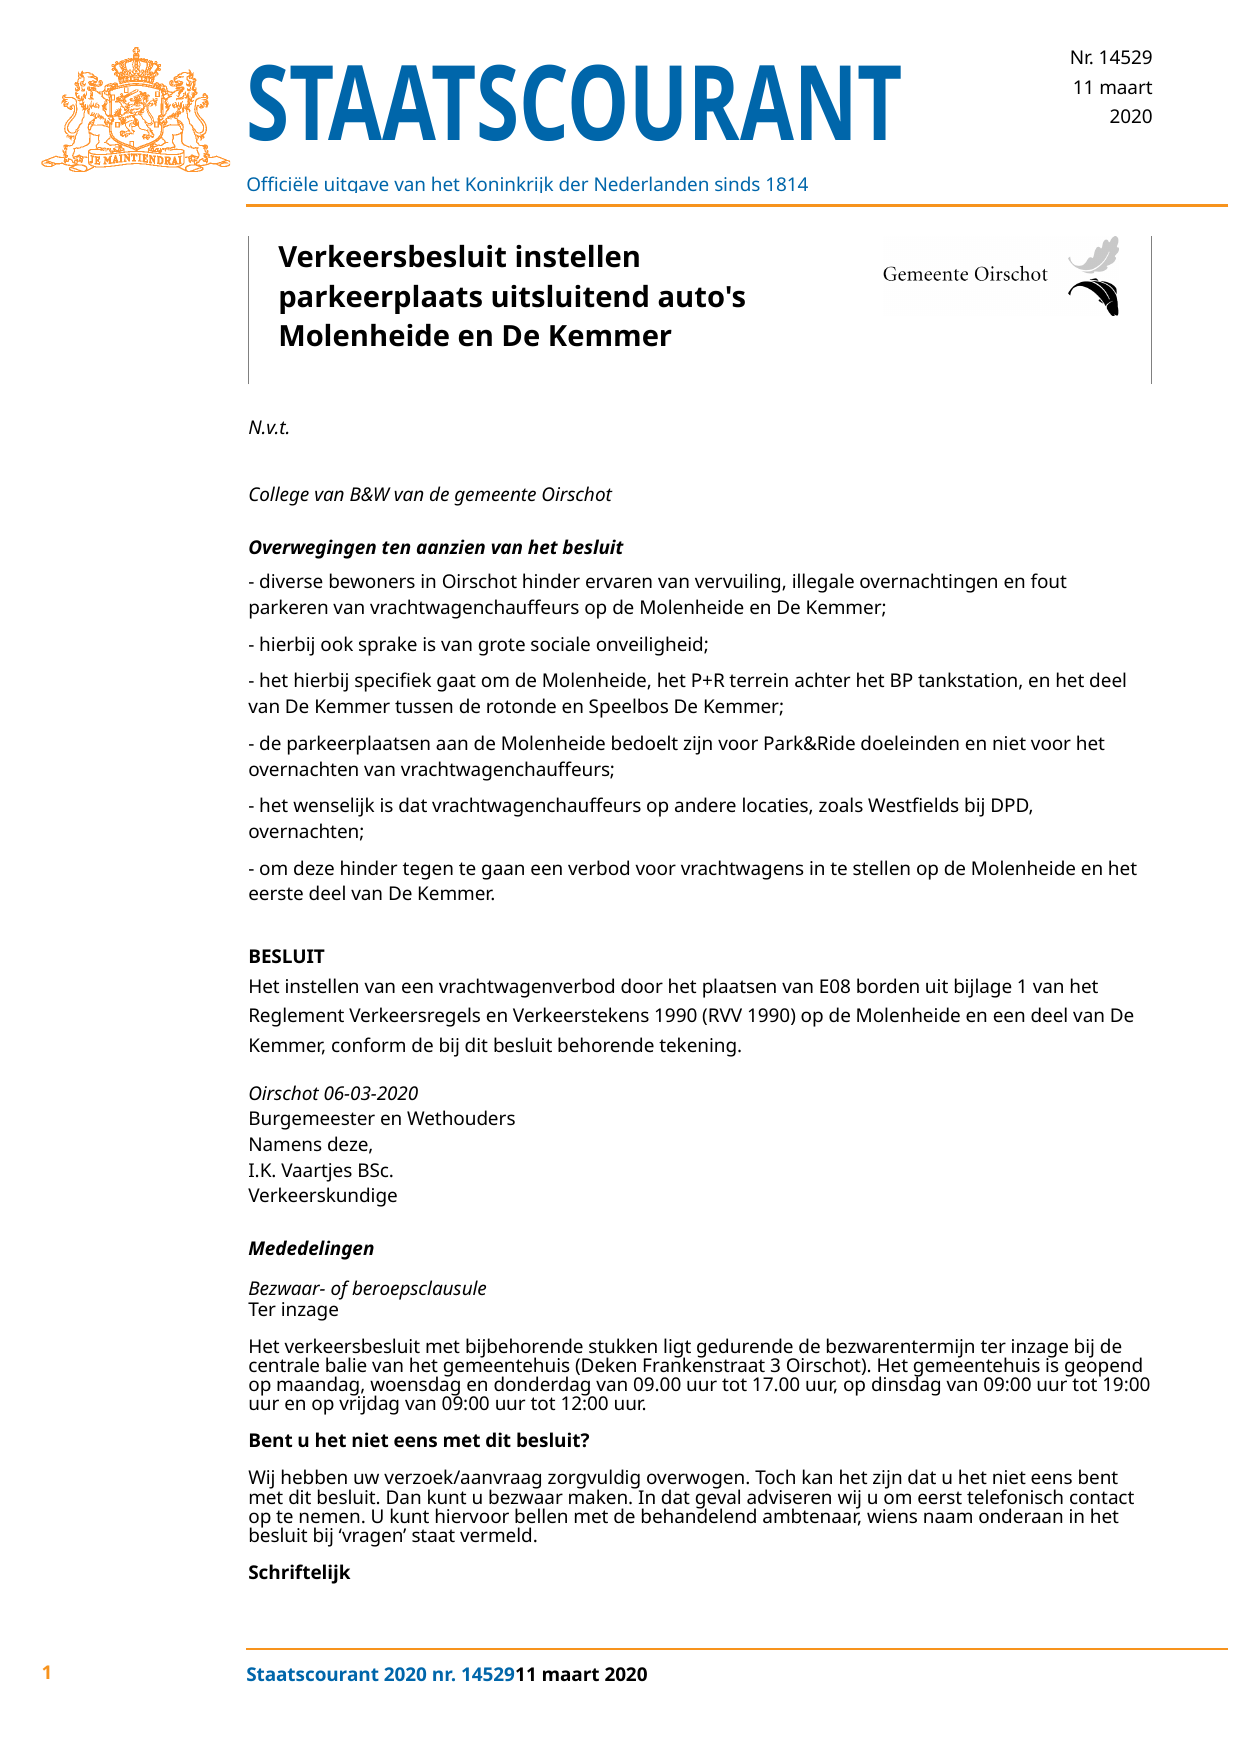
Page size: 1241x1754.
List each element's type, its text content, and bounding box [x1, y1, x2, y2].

text - hierbij ook sprake is van grote sociale onveiligheid; [248, 631, 1152, 657]
text Oirschot 06-03-2020 [248, 1080, 1152, 1106]
text Ter inzage [248, 1301, 1152, 1320]
text I.K. Vaartjes BSc. [248, 1157, 1152, 1183]
text College van B&W van de gemeente Oirschot [248, 482, 1152, 507]
text Mededelingen [248, 1236, 1152, 1261]
text Het instellen van een vrachtwagenverbod door het plaatsen van E08 borden uit bijlage 1 van het Reglement Verkeersregels en Verkeerstekens 1990 (RVV 1990) op de Molenheide en een deel van De Kemmer, conform de bij dit besluit behorende tekening. [248, 973, 1152, 1058]
text Overwegingen ten aanzien van het besluit [248, 534, 1152, 560]
text - om deze hinder tegen te gaan een verbod voor vrachtwagens in te stellen op de Molenheide en het eerste deel van De Kemmer. [248, 855, 1152, 906]
text Namens deze, [248, 1131, 1152, 1157]
text - de parkeerplaatsen aan de Molenheide bedoelt zijn voor Park&Ride doeleinden en niet voor het overnachten van vrachtwagenchauffeurs; [248, 730, 1152, 781]
text Bent u het niet eens met dit besluit? [248, 1432, 1152, 1452]
text Bezwaar- of beroepsclausule [248, 1275, 1152, 1301]
text - het hierbij specifiek gaat om de Molenheide, het P+R terrein achter het BP tankstation, en het deel van De Kemmer tussen de rotonde en Speelbos De Kemmer; [248, 668, 1152, 719]
text Burgemeester en Wethouders [248, 1106, 1152, 1131]
text - het wenselijk is dat vrachtwagenchauffeurs op andere locaties, zoals Westfields bij DPD, overnachten; [248, 792, 1152, 844]
text - diverse bewoners in Oirschot hinder ervaren van vervuiling, illegale overnachtingen en fout parkeren van vrachtwagenchauffeurs op de Molenheide en De Kemmer; [248, 568, 1152, 620]
text BESLUIT [248, 943, 1152, 969]
text N.v.t. [248, 414, 1152, 440]
text Verkeerskundige [248, 1183, 1152, 1208]
table_header [850, 236, 1151, 384]
picture [41, 47, 231, 172]
text Wij hebben uw verzoek/aanvraag zorgvuldig overwogen. Toch kan het zijn dat u het niet eens bent met dit besluit. Dan kunt u bezwaar maken. In dat geval adviseren wij u om eerst telefonisch contact op te nemen. U kunt hiervoor bellen met de behandelend ambtenaar, wiens naam onderaan in het besluit bij ‘vragen’ staat vermeld. [248, 1469, 1152, 1546]
text Het verkeersbesluit met bijbehorende stukken ligt gedurende de bezwarentermijn ter inzage bij de centrale balie van het gemeentehuis (Deken Frankenstraat 3 Oirschot). Het gemeentehuis is geopend op maandag, woensdag en donderdag van 09.00 uur tot 17.00 uur, op dinsdag van 09:00 uur tot 19:00 uur en op vrijdag van 09:00 uur tot 12:00 uur. [248, 1338, 1152, 1415]
picture [882, 236, 1119, 316]
table_header Verkeersbesluit instellen parkeerplaats uitsluitend auto's Molenheide en De Kemmer [249, 236, 850, 384]
text Schriftelijk [248, 1564, 1152, 1583]
